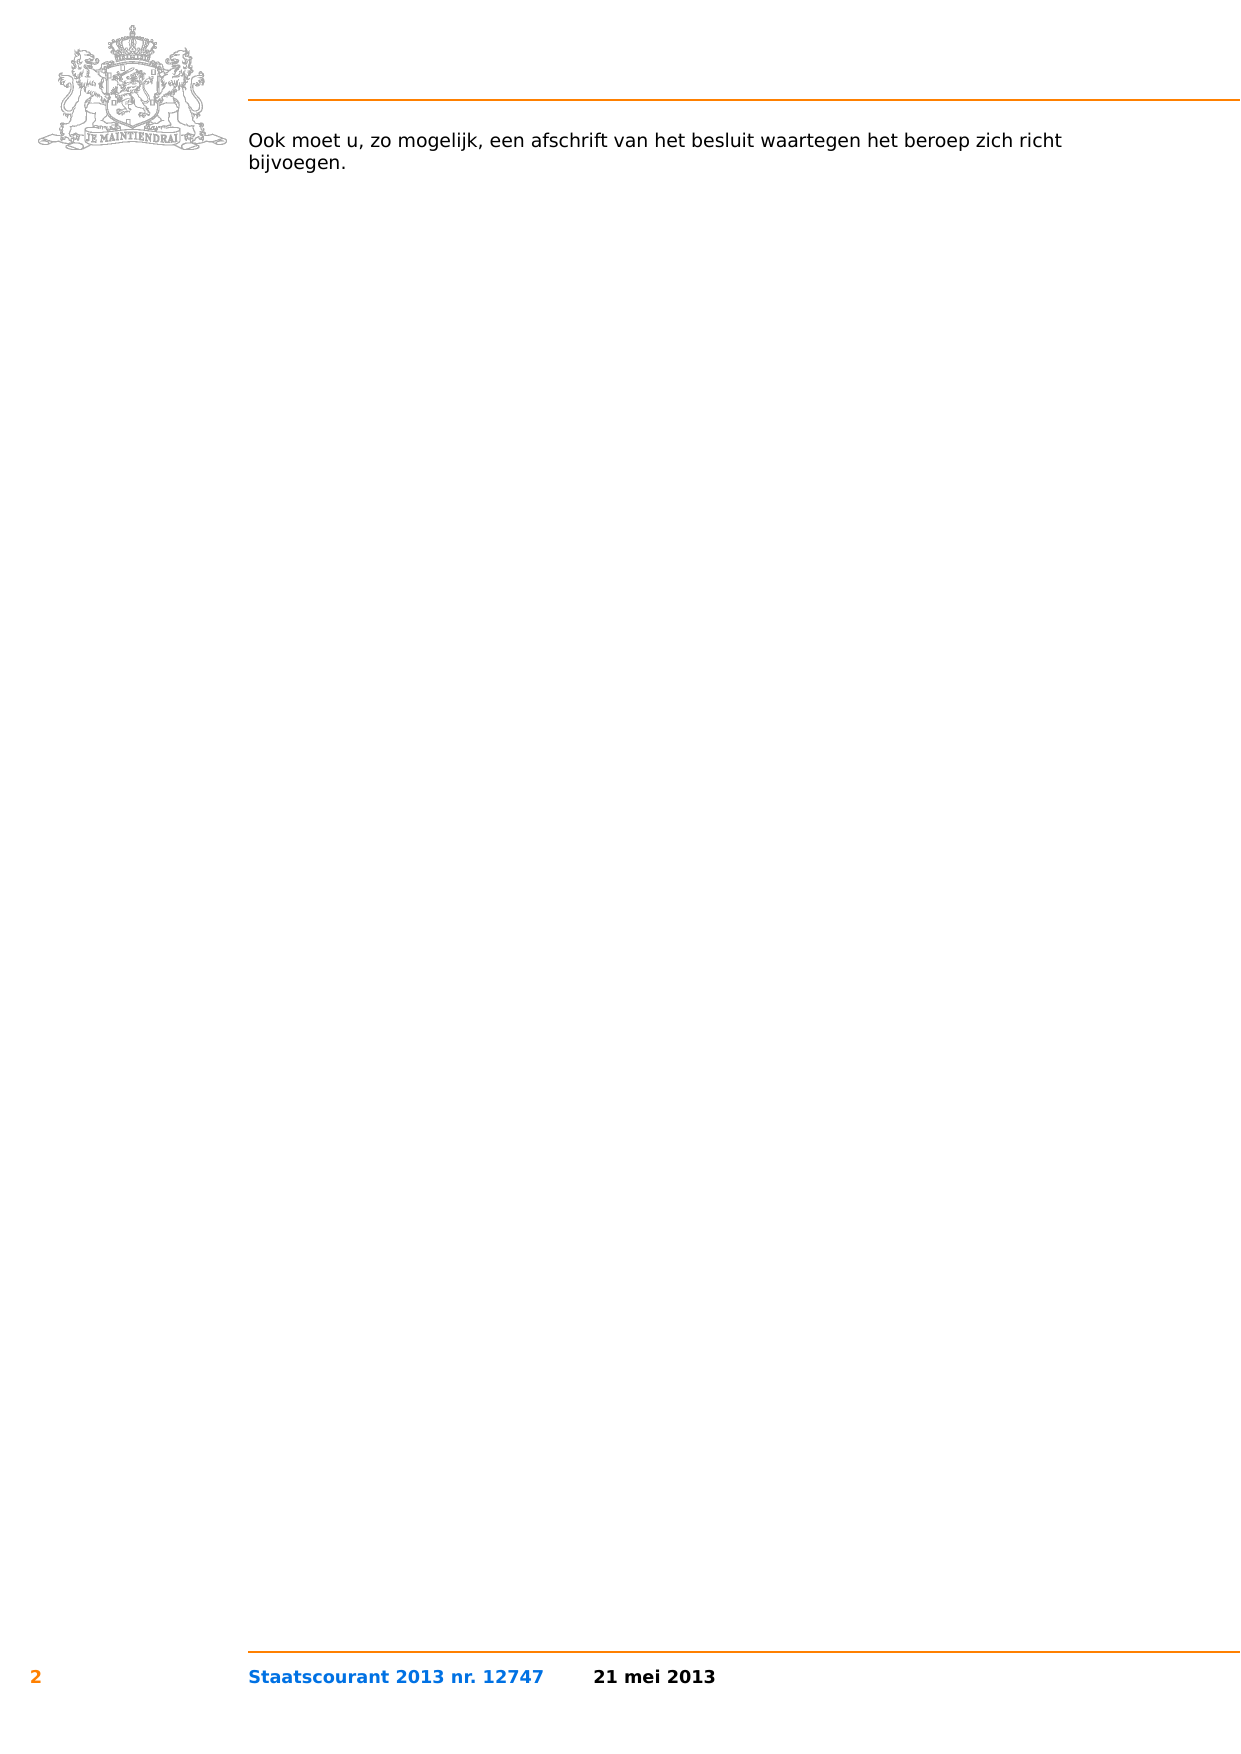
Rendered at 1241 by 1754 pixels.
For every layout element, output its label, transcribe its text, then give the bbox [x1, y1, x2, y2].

picture [38, 25, 227, 150]
text Ook moet u, zo mogelijk, een afschrift van het besluit waartegen het beroep zich richt bijvoegen. [248, 130, 1163, 174]
